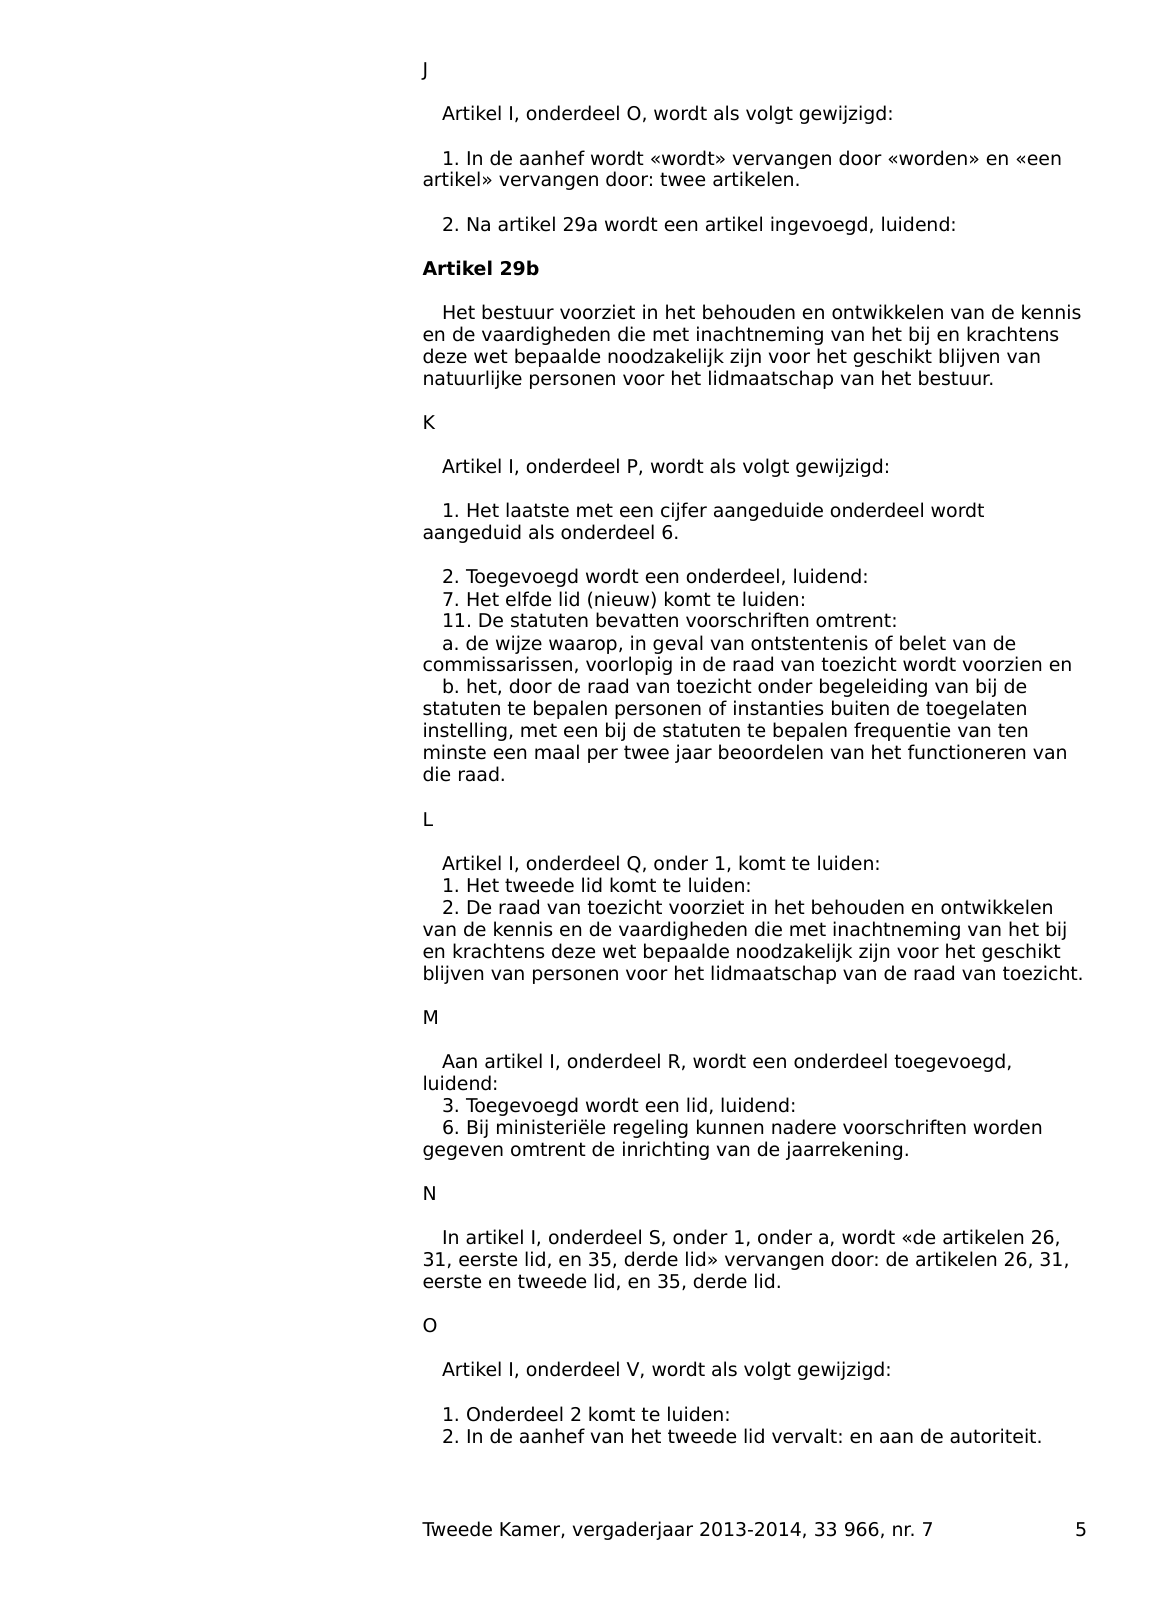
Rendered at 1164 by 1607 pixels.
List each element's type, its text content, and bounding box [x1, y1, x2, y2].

subtitle K [422, 412, 1087, 434]
text a. de wijze waarop, in geval van ontstentenis of belet van de commissarissen, voorlopig in de raad van toezicht wordt voorzien en [422, 632, 1087, 676]
subtitle O [422, 1315, 1087, 1337]
subtitle L [422, 808, 1087, 830]
text 2. De raad van toezicht voorziet in het behouden en ontwikkelen van de kennis en de vaardigheden die met inachtneming van het bij en krachtens deze wet bepaalde noodzakelijk zijn voor het geschikt blijven van personen voor het lidmaatschap van de raad van toezicht. [422, 897, 1087, 984]
text Artikel I, onderdeel V, wordt als volgt gewijzigd: [422, 1359, 1087, 1381]
text 2. In de aanhef van het tweede lid vervalt: en aan de autoriteit. [422, 1426, 1087, 1447]
text Artikel I, onderdeel P, wordt als volgt gewijzigd: [422, 456, 1087, 478]
text Artikel I, onderdeel Q, onder 1, komt te luiden: [422, 853, 1087, 874]
text In artikel I, onderdeel S, onder 1, onder a, wordt «de artikelen 26, 31, eerste lid, en 35, derde lid» vervangen door: de artikelen 26, 31, eerste en tweede lid, en 35, derde lid. [422, 1227, 1087, 1293]
text b. het, door de raad van toezicht onder begeleiding van bij de statuten te bepalen personen of instanties buiten de toegelaten instelling, met een bij de statuten te bepalen frequentie van ten minste een maal per twee jaar beoordelen van het functioneren van die raad. [422, 676, 1087, 786]
text 1. In de aanhef wordt «wordt» vervangen door «worden» en «een artikel» vervangen door: twee artikelen. [422, 147, 1087, 191]
text 11. De statuten bevatten voorschriften omtrent: [422, 610, 1087, 632]
text Aan artikel I, onderdeel R, wordt een onderdeel toegevoegd, luidend: [422, 1051, 1087, 1095]
text 1. Het laatste met een cijfer aangeduide onderdeel wordt aangeduid als onderdeel 6. [422, 500, 1087, 544]
text Artikel I, onderdeel O, wordt als volgt gewijzigd: [422, 103, 1087, 125]
text 2. Toegevoegd wordt een onderdeel, luidend: [422, 566, 1087, 588]
subtitle N [422, 1183, 1087, 1205]
subtitle M [422, 1007, 1087, 1029]
text 6. Bij ministeriële regeling kunnen nadere voorschriften worden gegeven omtrent de inrichting van de jaarrekening. [422, 1117, 1087, 1161]
text 7. Het elfde lid (nieuw) komt te luiden: [422, 588, 1087, 610]
text 1. Onderdeel 2 komt te luiden: [422, 1403, 1087, 1426]
subtitle J [422, 59, 1087, 81]
subtitle Artikel 29b [422, 258, 1087, 280]
text 2. Na artikel 29a wordt een artikel ingevoegd, luidend: [422, 213, 1087, 236]
text 3. Toegevoegd wordt een lid, luidend: [422, 1095, 1087, 1117]
text Het bestuur voorziet in het behouden en ontwikkelen van de kennis en de vaardigheden die met inachtneming van het bij en krachtens deze wet bepaalde noodzakelijk zijn voor het geschikt blijven van natuurlijke personen voor het lidmaatschap van het bestuur. [422, 302, 1087, 390]
text 1. Het tweede lid komt te luiden: [422, 874, 1087, 897]
